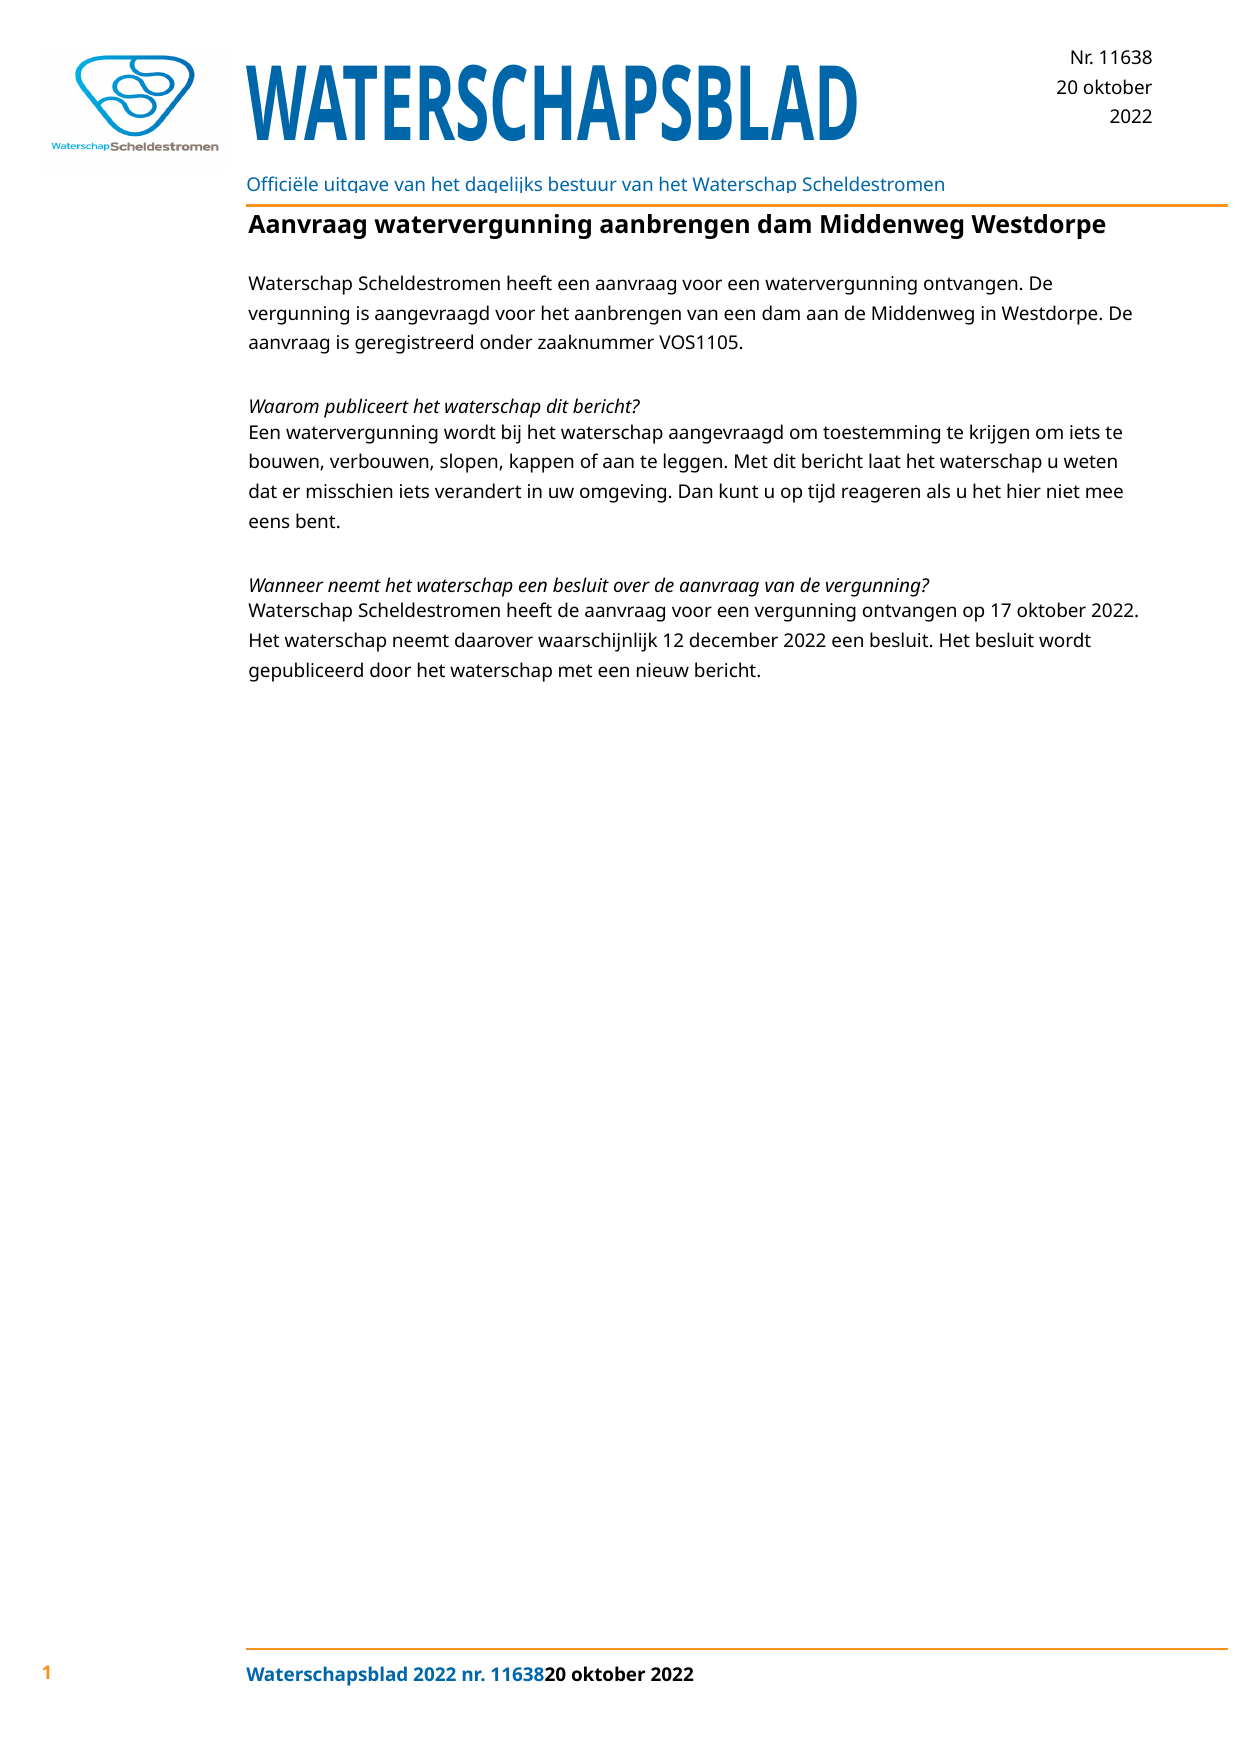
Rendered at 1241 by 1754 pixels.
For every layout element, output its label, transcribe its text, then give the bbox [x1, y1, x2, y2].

text Waterschap Scheldestromen heeft de aanvraag voor een vergunning ontvangen op 17 oktober 2022. Het waterschap neemt daarover waarschijnlijk 12 december 2022 een besluit. Het besluit wordt gepubliceerd door het waterschap met een nieuw bericht. [248, 598, 1152, 682]
text Aanvraag watervergunning aanbrengen dam Middenweg Westdorpe [248, 207, 1152, 241]
text Waarom publiceert het waterschap dit bericht? [248, 393, 1152, 419]
text Wanneer neemt het waterschap een besluit over de aanvraag van de vergunning? [248, 572, 1152, 598]
picture [41, 47, 231, 172]
text Waterschap Scheldestromen heeft een aanvraag voor een watervergunning ontvangen. De vergunning is aangevraagd voor het aanbrengen van een dam aan de Middenweg in Westdorpe. De aanvraag is geregistreerd onder zaaknummer VOS1105. [248, 270, 1152, 355]
text Een watervergunning wordt bij het waterschap aangevraagd om toestemming te krijgen om iets te bouwen, verbouwen, slopen, kappen of aan te leggen. Met dit bericht laat het waterschap u weten dat er misschien iets verandert in uw omgeving. Dan kunt u op tijd reageren als u het hier niet mee eens bent. [248, 419, 1152, 534]
